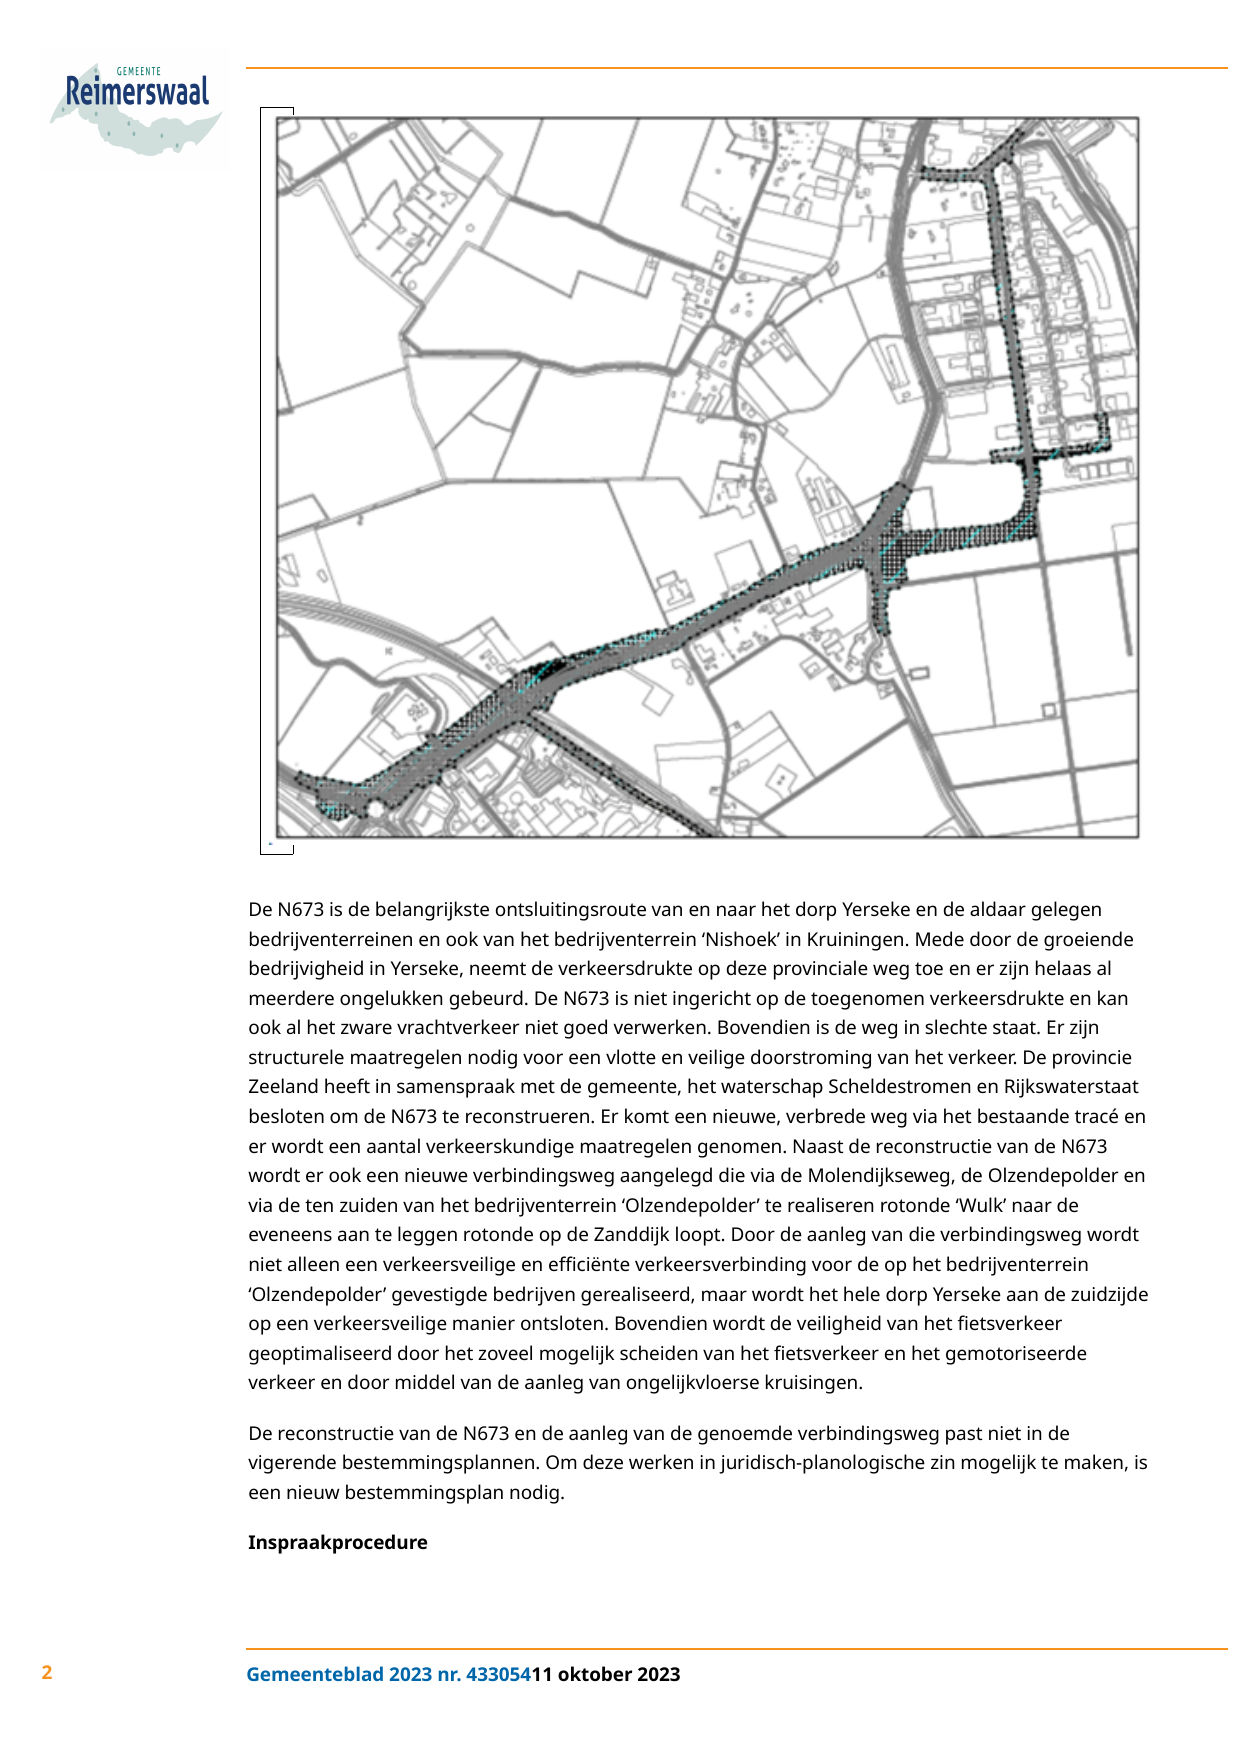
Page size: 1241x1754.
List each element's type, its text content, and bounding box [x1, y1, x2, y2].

picture [268, 115, 1155, 845]
picture [41, 47, 231, 172]
text De reconstructie van de N673 en de aanleg van de genoemde verbindingsweg past niet in de vigerende bestemmingsplannen. Om deze werken in juridisch-planologische zin mogelijk te maken, is een nieuw bestemmingsplan nodig. [248, 1420, 1152, 1505]
text De N673 is de belangrijkste ontsluitingsroute van en naar het dorp Yerseke en de aldaar gelegen bedrijventerreinen en ook van het bedrijventerrein ‘Nishoek’ in Kruiningen. Mede door de groeiende bedrijvigheid in Yerseke, neemt de verkeersdrukte op deze provinciale weg toe en er zijn helaas al meerdere ongelukken gebeurd. De N673 is niet ingericht op de toegenomen verkeersdrukte en kan ook al het zware vrachtverkeer niet goed verwerken. Bovendien is de weg in slechte staat. Er zijn structurele maatregelen nodig voor een vlotte en veilige doorstroming van het verkeer. De provincie Zeeland heeft in samenspraak met de gemeente, het waterschap Scheldestromen en Rijkswaterstaat besloten om de N673 te reconstrueren. Er komt een nieuwe, verbrede weg via het bestaande tracé en er wordt een aantal verkeerskundige maatregelen genomen. Naast de reconstructie van de N673 wordt er ook een nieuwe verbindingsweg aangelegd die via de Molendijkseweg, de Olzendepolder en via de ten zuiden van het bedrijventerrein ‘Olzendepolder’ te realiseren rotonde ‘Wulk’ naar de eveneens aan te leggen rotonde op de Zanddijk loopt. Door de aanleg van die verbindingsweg wordt niet alleen een verkeersveilige en efficiënte verkeersverbinding voor de op het bedrijventerrein ‘Olzendepolder’ gevestigde bedrijven gerealiseerd, maar wordt het hele dorp Yerseke aan de zuidzijde op een verkeersveilige manier ontsloten. Bovendien wordt de veiligheid van het fietsverkeer geoptimaliseerd door het zoveel mogelijk scheiden van het fietsverkeer en het gemotoriseerde verkeer en door middel van de aanleg van ongelijkvloerse kruisingen. [248, 896, 1152, 1395]
text Inspraakprocedure [248, 1529, 1152, 1555]
